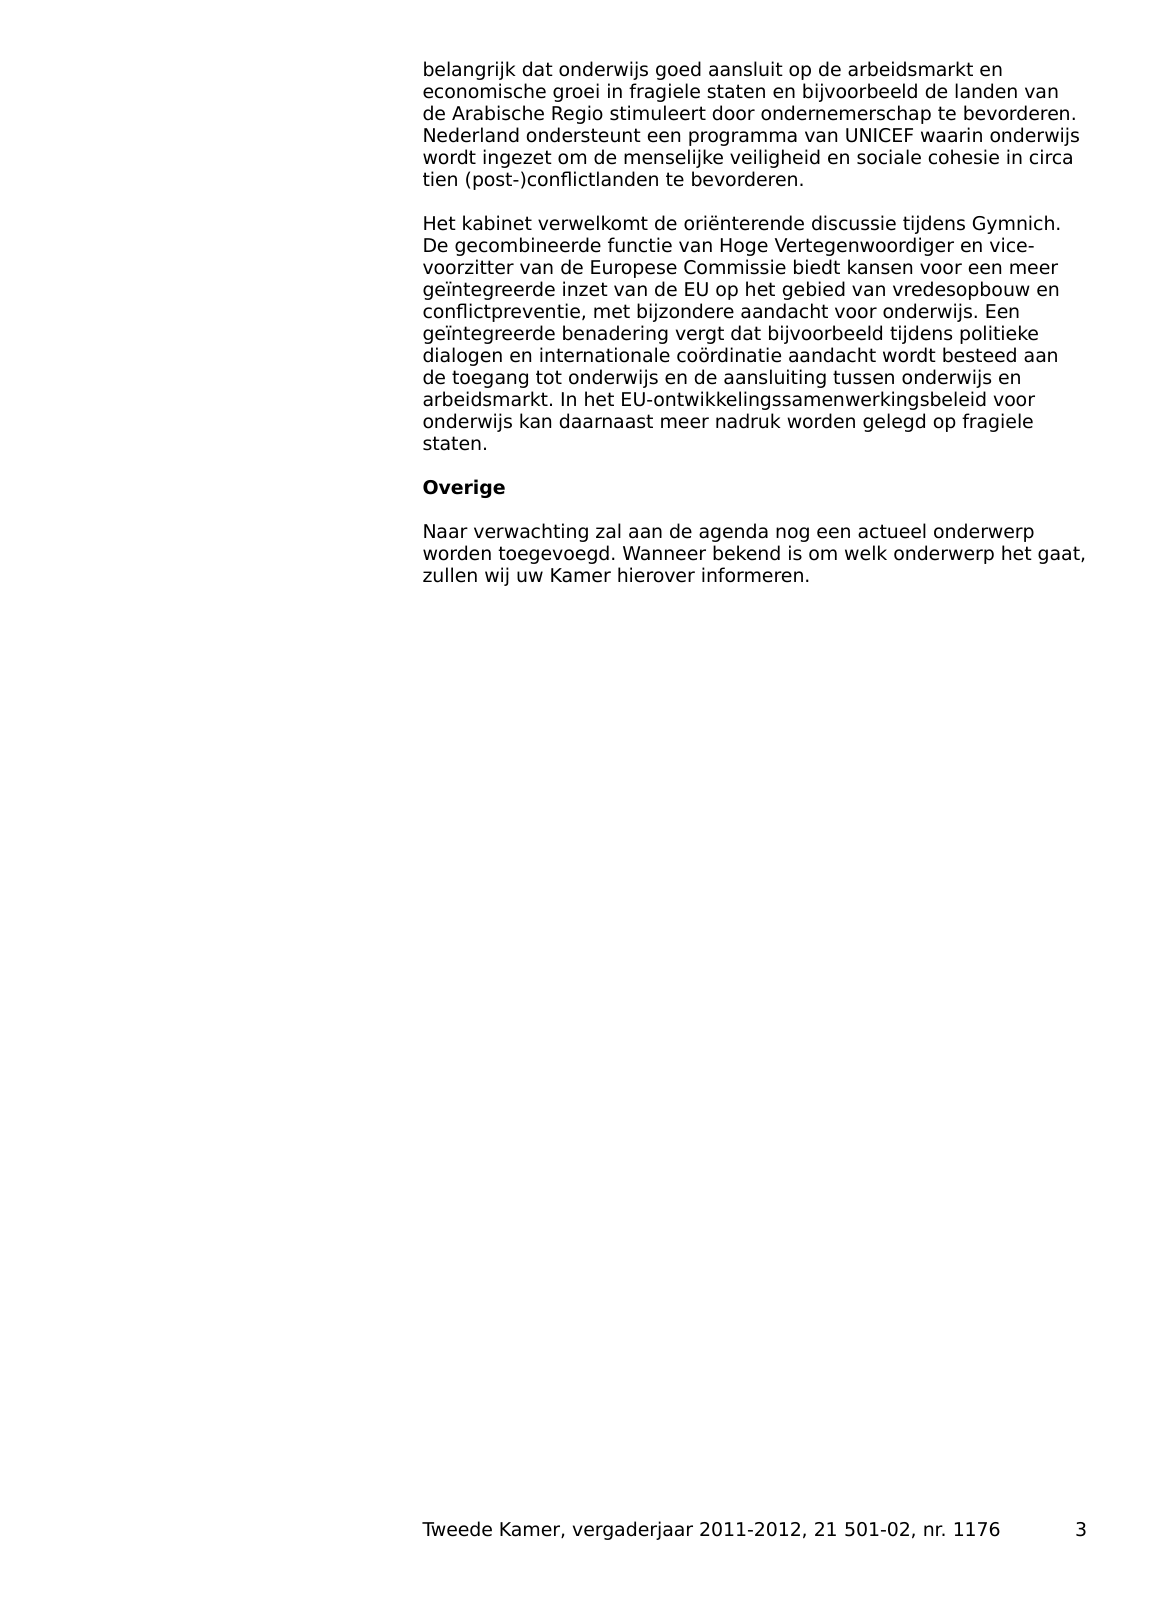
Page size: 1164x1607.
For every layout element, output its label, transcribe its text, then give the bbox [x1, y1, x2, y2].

text Het kabinet verwelkomt de oriënterende discussie tijdens Gymnich. De gecombineerde functie van Hoge Vertegenwoordiger en vice-voorzitter van de Europese Commissie biedt kansen voor een meer geïntegreerde inzet van de EU op het gebied van vredesopbouw en conflictpreventie, met bijzondere aandacht voor onderwijs. Een geïntegreerde benadering vergt dat bijvoorbeeld tijdens politieke dialogen en internationale coördinatie aandacht wordt besteed aan de toegang tot onderwijs en de aansluiting tussen onderwijs en arbeidsmarkt. In het EU-ontwikkelingssamenwerkingsbeleid voor onderwijs kan daarnaast meer nadruk worden gelegd op fragiele staten. [422, 213, 1087, 455]
subtitle Overige [422, 477, 1087, 499]
text belangrijk dat onderwijs goed aansluit op de arbeidsmarkt en economische groei in fragiele staten en bijvoorbeeld de landen van de Arabische Regio stimuleert door ondernemerschap te bevorderen. Nederland ondersteunt een programma van UNICEF waarin onderwijs wordt ingezet om de menselijke veiligheid en sociale cohesie in circa tien (post-)conflictlanden te bevorderen. [422, 59, 1087, 191]
text Naar verwachting zal aan de agenda nog een actueel onderwerp worden toegevoegd. Wanneer bekend is om welk onderwerp het gaat, zullen wij uw Kamer hierover informeren. [422, 521, 1087, 587]
